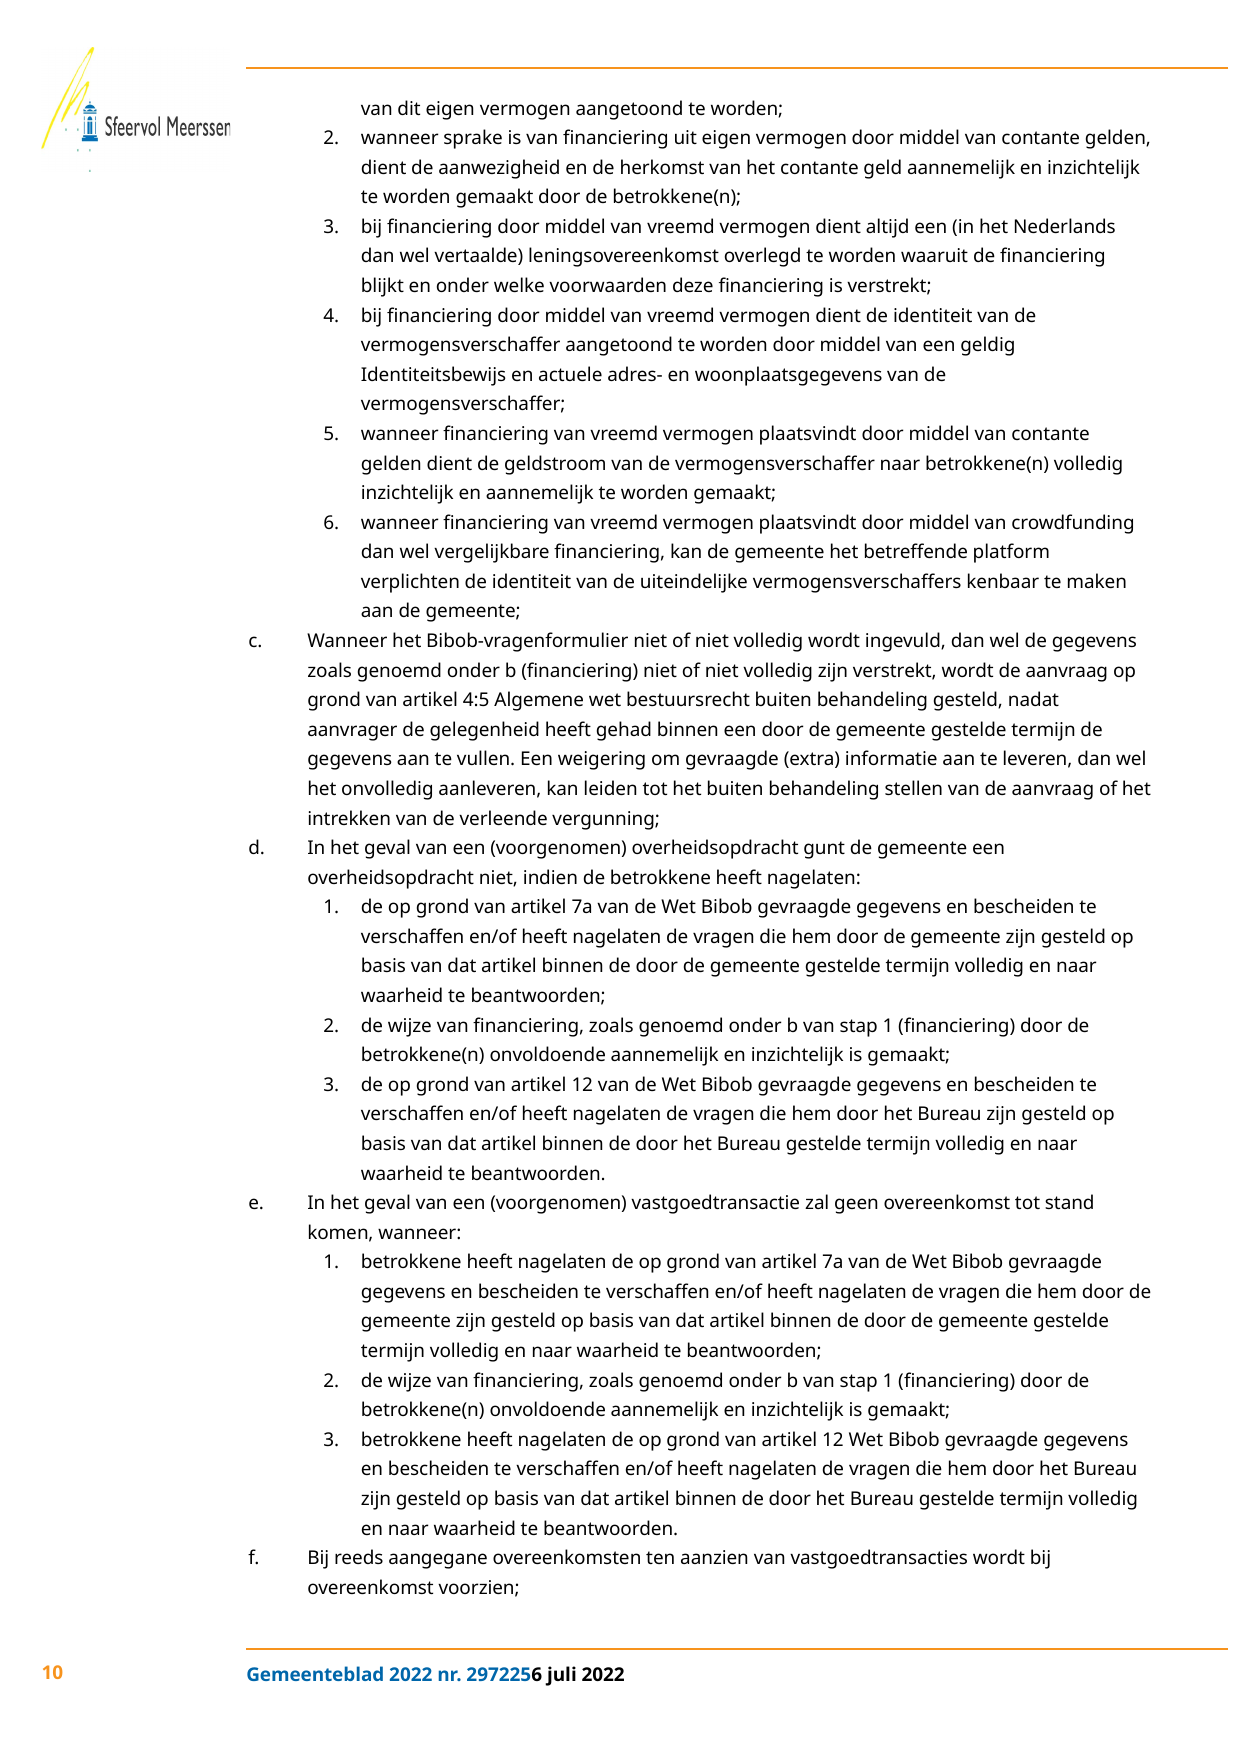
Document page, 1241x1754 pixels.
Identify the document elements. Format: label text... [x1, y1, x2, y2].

list bij financiering door middel van vreemd vermogen dient altijd een (in het Nederlands dan wel vertaalde) leningsovereenkomst overlegd te worden waaruit de financiering blijkt en onder welke voorwaarden deze financiering is verstrekt; [323, 213, 1152, 298]
list betrokkene heeft nagelaten de op grond van artikel 7a van de Wet Bibob gevraagde gegevens en bescheiden te verschaffen en/of heeft nagelaten de vragen die hem door de gemeente zijn gesteld op basis van dat artikel binnen de door de gemeente gestelde termijn volledig en naar waarheid te beantwoorden; [323, 1248, 1152, 1363]
list betrokkene heeft nagelaten de op grond van artikel 12 Wet Bibob gevraagde gegevens en bescheiden te verschaffen en/of heeft nagelaten de vragen die hem door het Bureau zijn gesteld op basis van dat artikel binnen de door het Bureau gestelde termijn volledig en naar waarheid te beantwoorden. [323, 1426, 1152, 1541]
list Bij reeds aangegane overeenkomsten ten aanzien van vastgoedtransacties wordt bij overeenkomst voorzien; [248, 1544, 1152, 1600]
list In het geval van een (voorgenomen) overheidsopdracht gunt de gemeente een overheidsopdracht niet, indien de betrokkene heeft nagelaten: [248, 834, 1152, 890]
list wanneer financiering van vreemd vermogen plaatsvindt door middel van crowdfunding dan wel vergelijkbare financiering, kan de gemeente het betreffende platform verplichten de identiteit van de uiteindelijke vermogensverschaffers kenbaar te maken aan de gemeente; [323, 509, 1152, 623]
list de wijze van financiering, zoals genoemd onder b van stap 1 (financiering) door de betrokkene(n) onvoldoende aannemelijk en inzichtelijk is gemaakt; [323, 1367, 1152, 1422]
picture [41, 47, 231, 172]
list de wijze van financiering, zoals genoemd onder b van stap 1 (financiering) door de betrokkene(n) onvoldoende aannemelijk en inzichtelijk is gemaakt; [323, 1012, 1152, 1067]
list Wanneer het Bibob-vragenformulier niet of niet volledig wordt ingevuld, dan wel de gegevens zoals genoemd onder b (financiering) niet of niet volledig zijn verstrekt, wordt de aanvraag op grond van artikel 4:5 Algemene wet bestuursrecht buiten behandeling gesteld, nadat aanvrager de gelegenheid heeft gehad binnen een door de gemeente gestelde termijn de gegevens aan te vullen. Een weigering om gevraagde (extra) informatie aan te leveren, dan wel het onvolledig aanleveren, kan leiden tot het buiten behandeling stellen van de aanvraag of het intrekken van de verleende vergunning; [248, 627, 1152, 831]
list de op grond van artikel 12 van de Wet Bibob gevraagde gegevens en bescheiden te verschaffen en/of heeft nagelaten de vragen die hem door het Bureau zijn gesteld op basis van dat artikel binnen de door het Bureau gestelde termijn volledig en naar waarheid te beantwoorden. [323, 1071, 1152, 1186]
list bij financiering door middel van vreemd vermogen dient de identiteit van de vermogensverschaffer aangetoond te worden door middel van een geldig Identiteitsbewijs en actuele adres- en woonplaatsgegevens van de vermogensverschaffer; [323, 302, 1152, 416]
list In het geval van een (voorgenomen) vastgoedtransactie zal geen overeenkomst tot stand komen, wanneer: [248, 1189, 1152, 1245]
list van dit eigen vermogen aangetoond te worden; [323, 95, 1152, 121]
list wanneer sprake is van financiering uit eigen vermogen door middel van contante gelden, dient de aanwezigheid en de herkomst van het contante geld aannemelijk en inzichtelijk te worden gemaakt door de betrokkene(n); [323, 124, 1152, 209]
list de op grond van artikel 7a van de Wet Bibob gevraagde gegevens en bescheiden te verschaffen en/of heeft nagelaten de vragen die hem door de gemeente zijn gesteld op basis van dat artikel binnen de door de gemeente gestelde termijn volledig en naar waarheid te beantwoorden; [323, 893, 1152, 1008]
list wanneer financiering van vreemd vermogen plaatsvindt door middel van contante gelden dient de geldstroom van de vermogensverschaffer naar betrokkene(n) volledig inzichtelijk en aannemelijk te worden gemaakt; [323, 420, 1152, 505]
